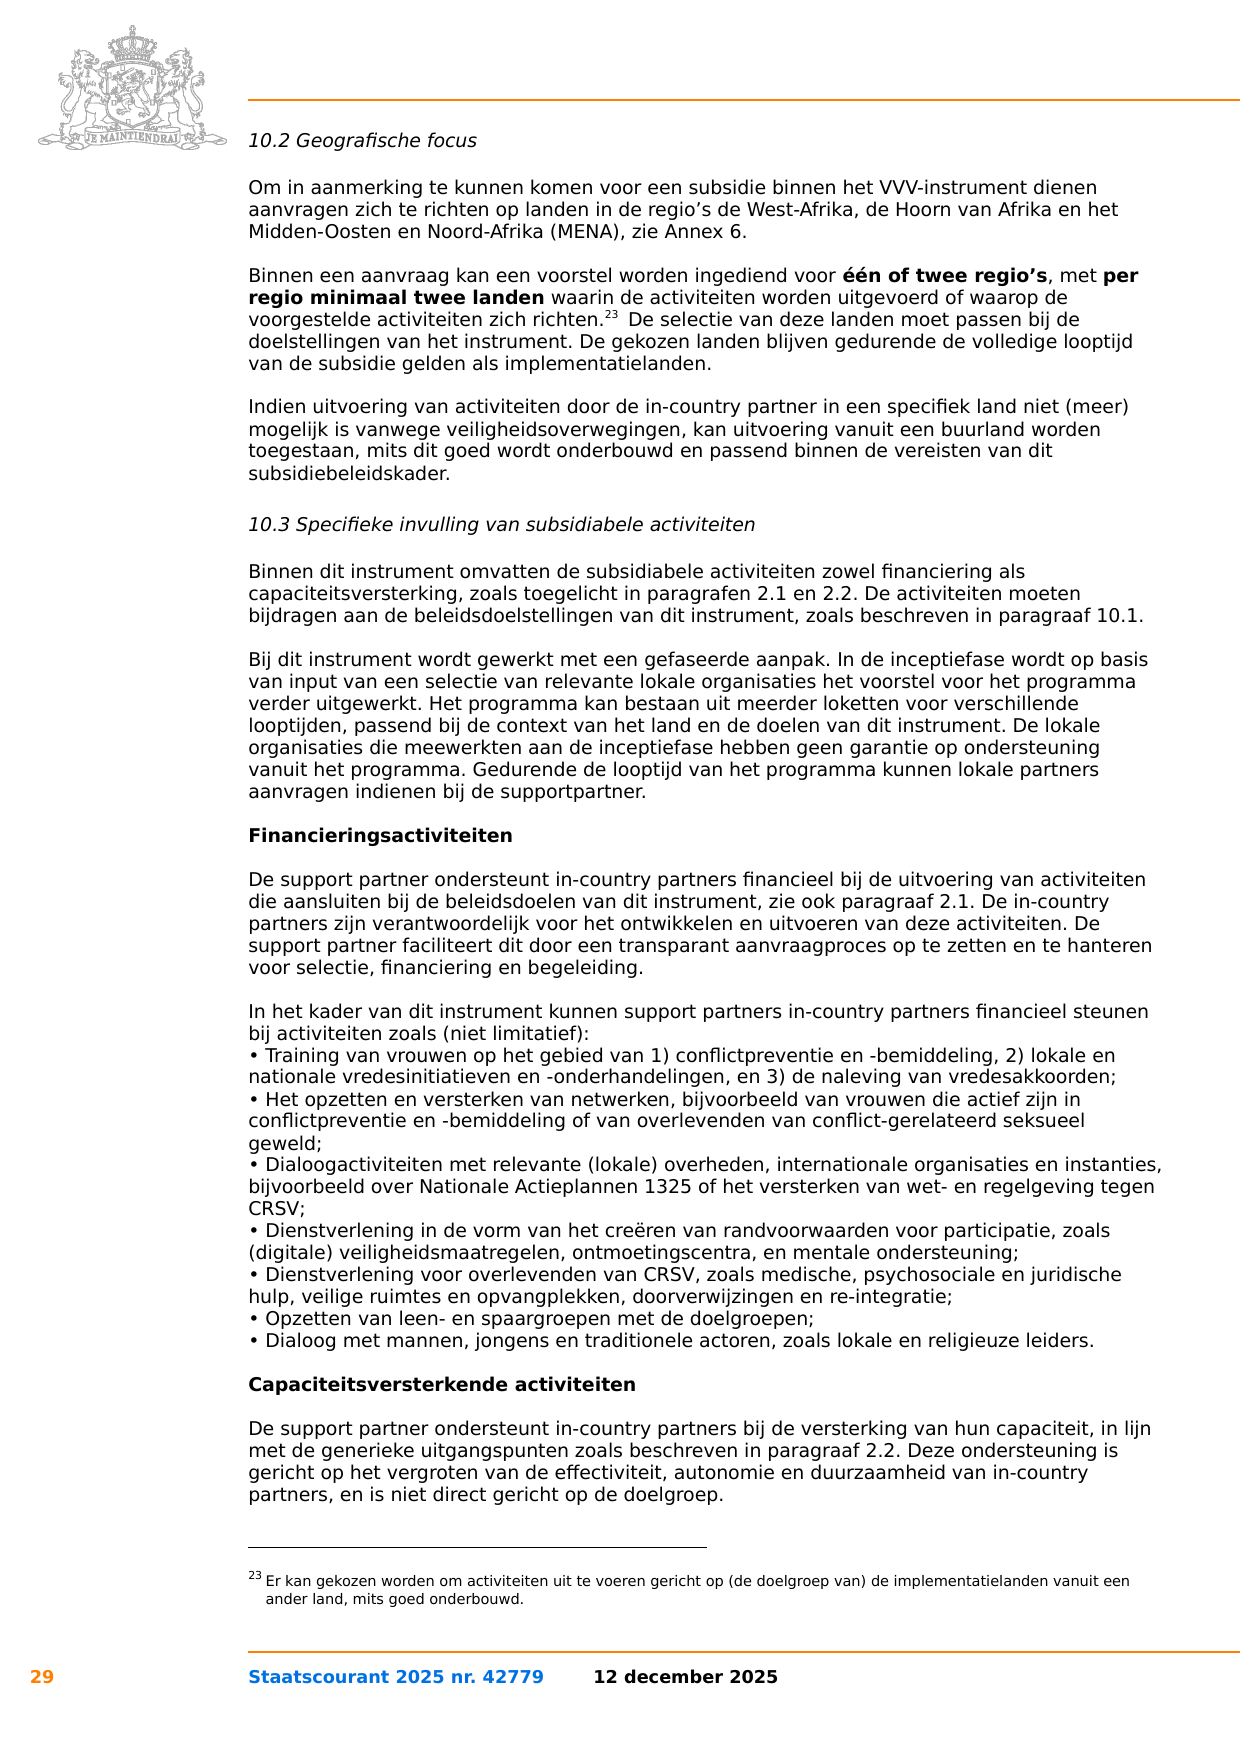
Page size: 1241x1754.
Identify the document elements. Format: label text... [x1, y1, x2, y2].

text • Training van vrouwen op het gebied van 1) conflictpreventie en -bemiddeling, 2) lokale en nationale vredesinitiatieven en -onderhandelingen, en 3) de naleving van vredesakkoorden; [248, 1044, 1163, 1088]
text Indien uitvoering van activiteiten door de in-country partner in een specifiek land niet (meer) mogelijk is vanwege veiligheidsoverwegingen, kan uitvoering vanuit een buurland worden toegestaan, mits dit goed wordt onderbouwd en passend binnen de vereisten van dit subsidiebeleidskader. [248, 396, 1163, 484]
text Er kan gekozen worden om activiteiten uit te voeren gericht op (de doelgroep van) de implementatielanden vanuit een ander land, mits goed onderbouwd. [248, 1569, 1163, 1608]
text • Dienstverlening voor overlevenden van CRSV, zoals medische, psychosociale en juridische hulp, veilige ruimtes en opvangplekken, doorverwijzingen en re-integratie; [248, 1264, 1163, 1308]
subtitle 10.2 Geografische focus [248, 130, 1163, 152]
text In het kader van dit instrument kunnen support partners in-country partners financieel steunen bij activiteiten zoals (niet limitatief): [248, 1001, 1163, 1044]
subtitle Capaciteitsversterkende activiteiten [248, 1374, 1163, 1396]
text Om in aanmerking te kunnen komen voor een subsidie binnen het VVV-instrument dienen aanvragen zich te richten op landen in de regio’s de West-Afrika, de Hoorn van Afrika en het Midden-Oosten en Noord-Afrika (MENA), zie Annex 6. [248, 177, 1163, 243]
subtitle Financieringsactiviteiten [248, 825, 1163, 847]
text Binnen een aanvraag kan een voorstel worden ingediend voor één of twee regio’s, met per regio minimaal twee landen waarin de activiteiten worden uitgevoerd of waarop de voorgestelde activiteiten zich richten. De selectie van deze landen moet passen bij de doelstellingen van het instrument. De gekozen landen blijven gedurende de volledige looptijd van de subsidie gelden als implementatielanden. [248, 265, 1163, 374]
text • Dienstverlening in de vorm van het creëren van randvoorwaarden voor participatie, zoals (digitale) veiligheidsmaatregelen, ontmoetingscentra, en mentale ondersteuning; [248, 1220, 1163, 1264]
text • Opzetten van leen- en spaargroepen met de doelgroepen; [248, 1308, 1163, 1330]
subtitle 10.3 Specifieke invulling van subsidiabele activiteiten [248, 514, 1163, 536]
text De support partner ondersteunt in-country partners bij de versterking van hun capaciteit, in lijn met de generieke uitgangspunten zoals beschreven in paragraaf 2.2. Deze ondersteuning is gericht op het vergroten van de effectiviteit, autonomie en duurzaamheid van in-country partners, en is niet direct gericht op de doelgroep. [248, 1418, 1163, 1506]
text • Het opzetten en versterken van netwerken, bijvoorbeeld van vrouwen die actief zijn in conflictpreventie en -bemiddeling of van overlevenden van conflict-gerelateerd seksueel geweld; [248, 1088, 1163, 1154]
text Binnen dit instrument omvatten de subsidiabele activiteiten zowel financiering als capaciteitsversterking, zoals toegelicht in paragrafen 2.1 en 2.2. De activiteiten moeten bijdragen aan de beleidsdoelstellingen van dit instrument, zoals beschreven in paragraaf 10.1. [248, 561, 1163, 627]
text De support partner ondersteunt in-country partners financieel bij de uitvoering van activiteiten die aansluiten bij de beleidsdoelen van dit instrument, zie ook paragraaf 2.1. De in-country partners zijn verantwoordelijk voor het ontwikkelen en uitvoeren van deze activiteiten. De support partner faciliteert dit door een transparant aanvraagproces op te zetten en te hanteren voor selectie, financiering en begeleiding. [248, 869, 1163, 979]
text • Dialoog met mannen, jongens en traditionele actoren, zoals lokale en religieuze leiders. [248, 1330, 1163, 1352]
text Bij dit instrument wordt gewerkt met een gefaseerde aanpak. In de inceptiefase wordt op basis van input van een selectie van relevante lokale organisaties het voorstel voor het programma verder uitgewerkt. Het programma kan bestaan uit meerder loketten voor verschillende looptijden, passend bij de context van het land en de doelen van dit instrument. De lokale organisaties die meewerkten aan de inceptiefase hebben geen garantie op ondersteuning vanuit het programma. Gedurende de looptijd van het programma kunnen lokale partners aanvragen indienen bij de supportpartner. [248, 649, 1163, 803]
text • Dialoogactiviteiten met relevante (lokale) overheden, internationale organisaties en instanties, bijvoorbeeld over Nationale Actieplannen 1325 of het versterken van wet- en regelgeving tegen CRSV; [248, 1154, 1163, 1220]
picture [38, 25, 227, 150]
